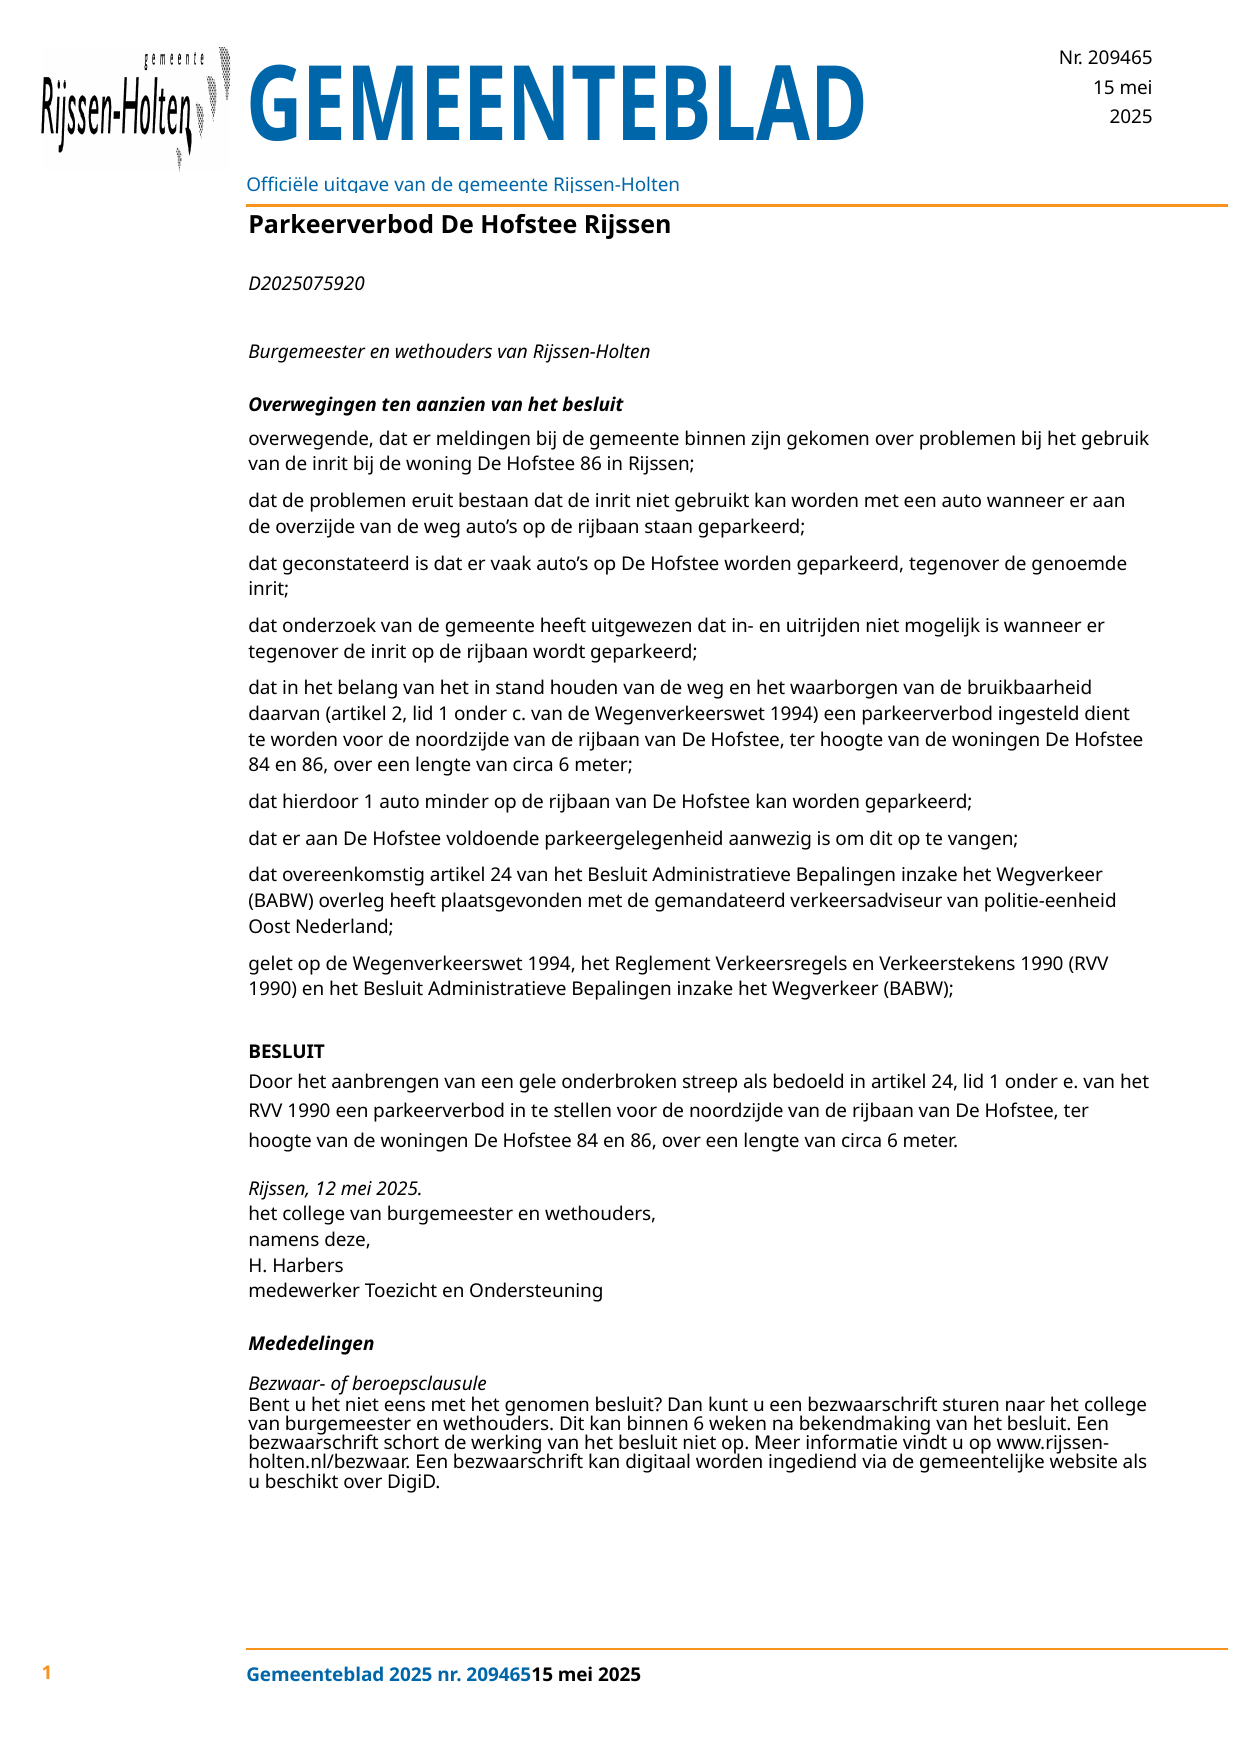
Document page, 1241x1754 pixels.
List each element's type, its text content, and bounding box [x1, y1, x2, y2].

text H. Harbers [248, 1252, 1152, 1278]
text Bezwaar- of beroepsclausule [248, 1370, 1152, 1396]
text Rijssen, 12 mei 2025. [248, 1175, 1152, 1201]
text BESLUIT [248, 1038, 1152, 1064]
text Bent u het niet eens met het genomen besluit? Dan kunt u een bezwaarschrift sturen naar het college van burgemeester en wethouders. Dit kan binnen 6 weken na bekendmaking van het besluit. Een bezwaarschrift schort de werking van het besluit niet op. Meer informatie vindt u op www.rijssen-holten.nl/bezwaar. Een bezwaarschrift kan digitaal worden ingediend via de gemeentelijke website als u beschikt over DigiD. [248, 1396, 1152, 1492]
text Overwegingen ten aanzien van het besluit [248, 391, 1152, 417]
text dat hierdoor 1 auto minder op de rijbaan van De Hofstee kan worden geparkeerd; [248, 788, 1152, 814]
text Door het aanbrengen van een gele onderbroken streep als bedoeld in artikel 24, lid 1 onder e. van het RVV 1990 een parkeerverbod in te stellen voor de noordzijde van de rijbaan van De Hofstee, ter hoogte van de woningen De Hofstee 84 en 86, over een lengte van circa 6 meter. [248, 1068, 1152, 1153]
text gelet op de Wegenverkeerswet 1994, het Reglement Verkeersregels en Verkeerstekens 1990 (RVV 1990) en het Besluit Administratieve Bepalingen inzake het Wegverkeer (BABW); [248, 950, 1152, 1001]
text dat de problemen eruit bestaan dat de inrit niet gebruikt kan worden met een auto wanneer er aan de overzijde van de weg auto’s op de rijbaan staan geparkeerd; [248, 487, 1152, 539]
text dat geconstateerd is dat er vaak auto’s op De Hofstee worden geparkeerd, tegenover de genoemde inrit; [248, 550, 1152, 601]
text dat in het belang van het in stand houden van de weg en het waarborgen van de bruikbaarheid daarvan (artikel 2, lid 1 onder c. van de Wegenverkeerswet 1994) een parkeerverbod ingesteld dient te worden voor de noordzijde van de rijbaan van De Hofstee, ter hoogte van de woningen De Hofstee 84 en 86, over een lengte van circa 6 meter; [248, 674, 1152, 777]
picture [41, 47, 231, 172]
text dat overeenkomstig artikel 24 van het Besluit Administratieve Bepalingen inzake het Wegverkeer (BABW) overleg heeft plaatsgevonden met de gemandateerd verkeersadviseur van politie-eenheid Oost Nederland; [248, 862, 1152, 939]
text dat er aan De Hofstee voldoende parkeergelegenheid aanwezig is om dit op te vangen; [248, 825, 1152, 851]
text namens deze, [248, 1226, 1152, 1252]
text overwegende, dat er meldingen bij de gemeente binnen zijn gekomen over problemen bij het gebruik van de inrit bij de woning De Hofstee 86 in Rijssen; [248, 425, 1152, 476]
text het college van burgemeester en wethouders, [248, 1201, 1152, 1226]
text dat onderzoek van de gemeente heeft uitgewezen dat in- en uitrijden niet mogelijk is wanneer er tegenover de inrit op de rijbaan wordt geparkeerd; [248, 612, 1152, 663]
text Parkeerverbod De Hofstee Rijssen [248, 207, 1152, 241]
text medewerker Toezicht en Ondersteuning [248, 1278, 1152, 1303]
text Burgemeester en wethouders van Rijssen-Holten [248, 338, 1152, 364]
text D2025075920 [248, 270, 1152, 296]
text Mededelingen [248, 1331, 1152, 1356]
